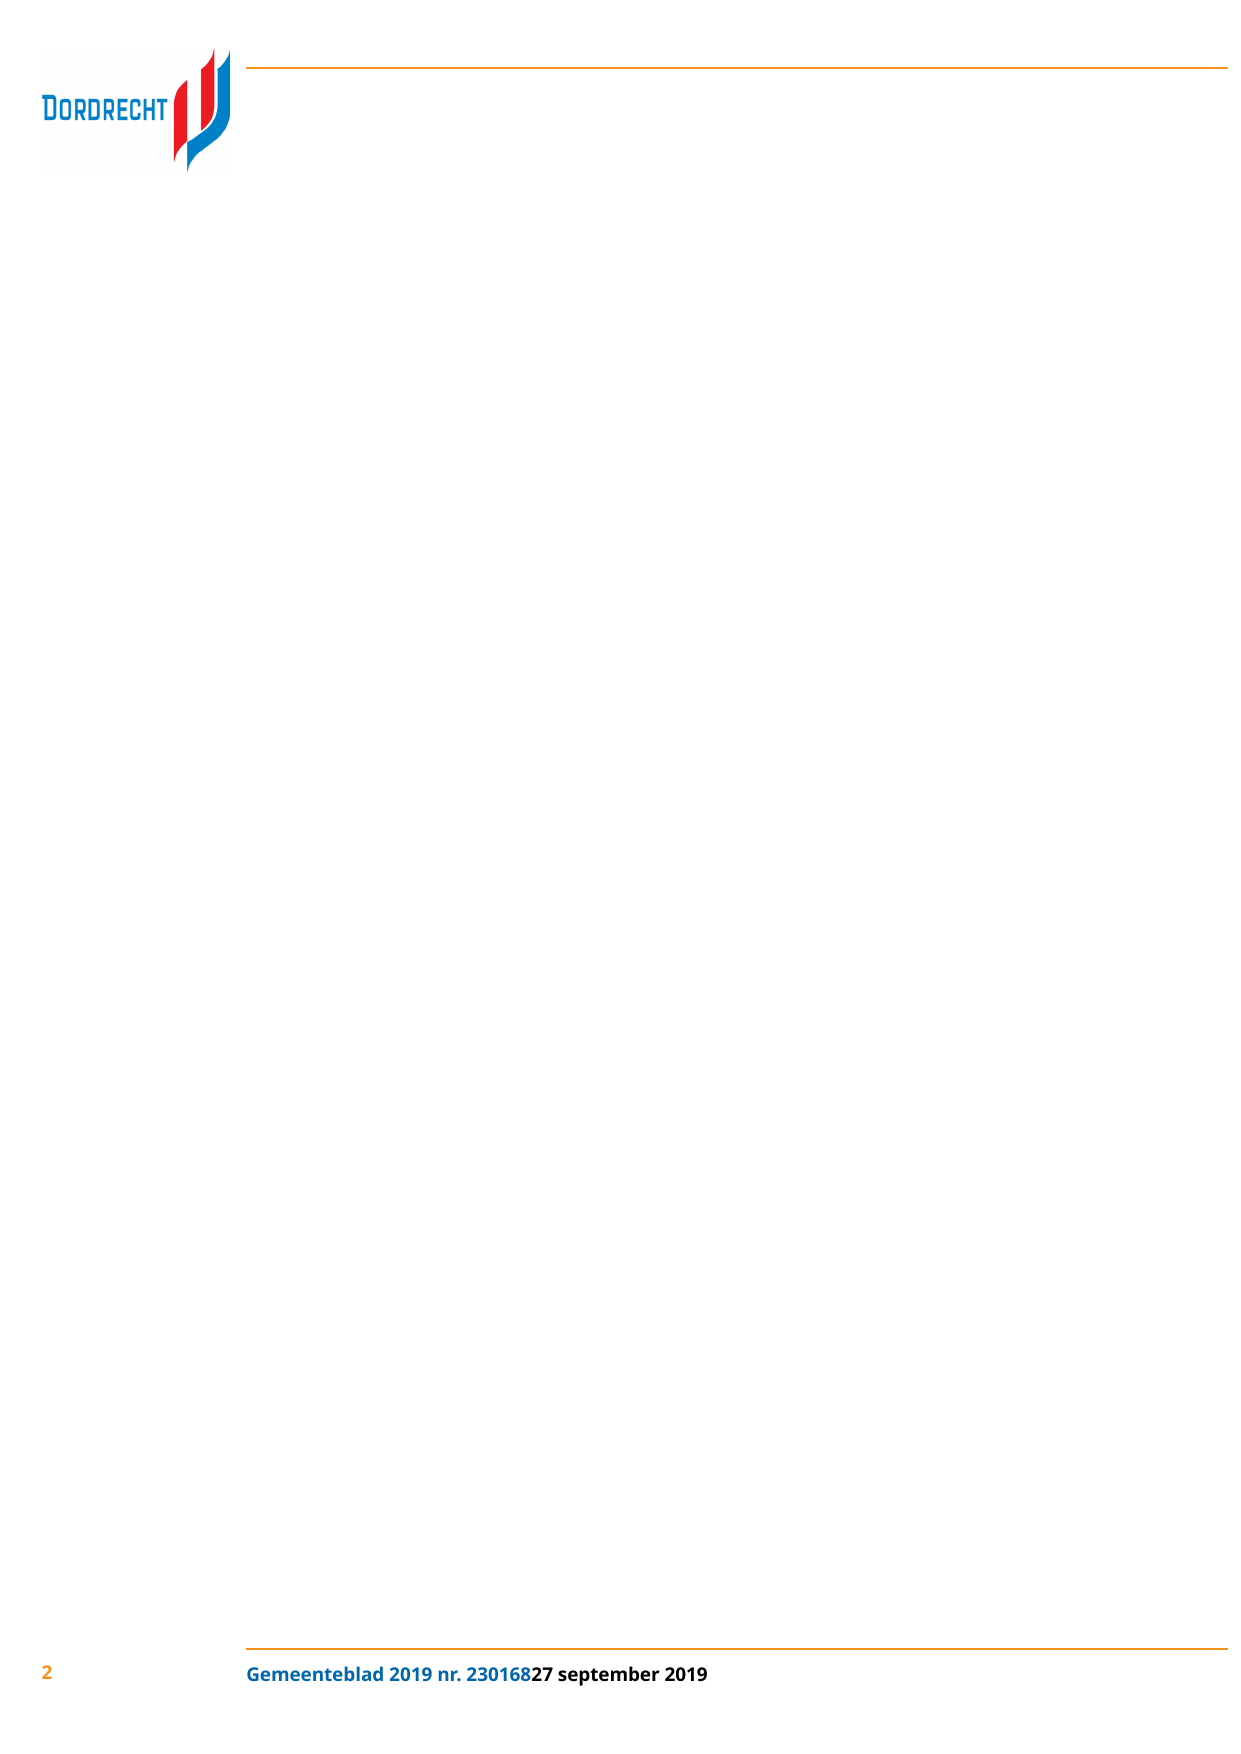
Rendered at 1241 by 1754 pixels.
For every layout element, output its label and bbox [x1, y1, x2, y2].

picture [41, 47, 231, 172]
